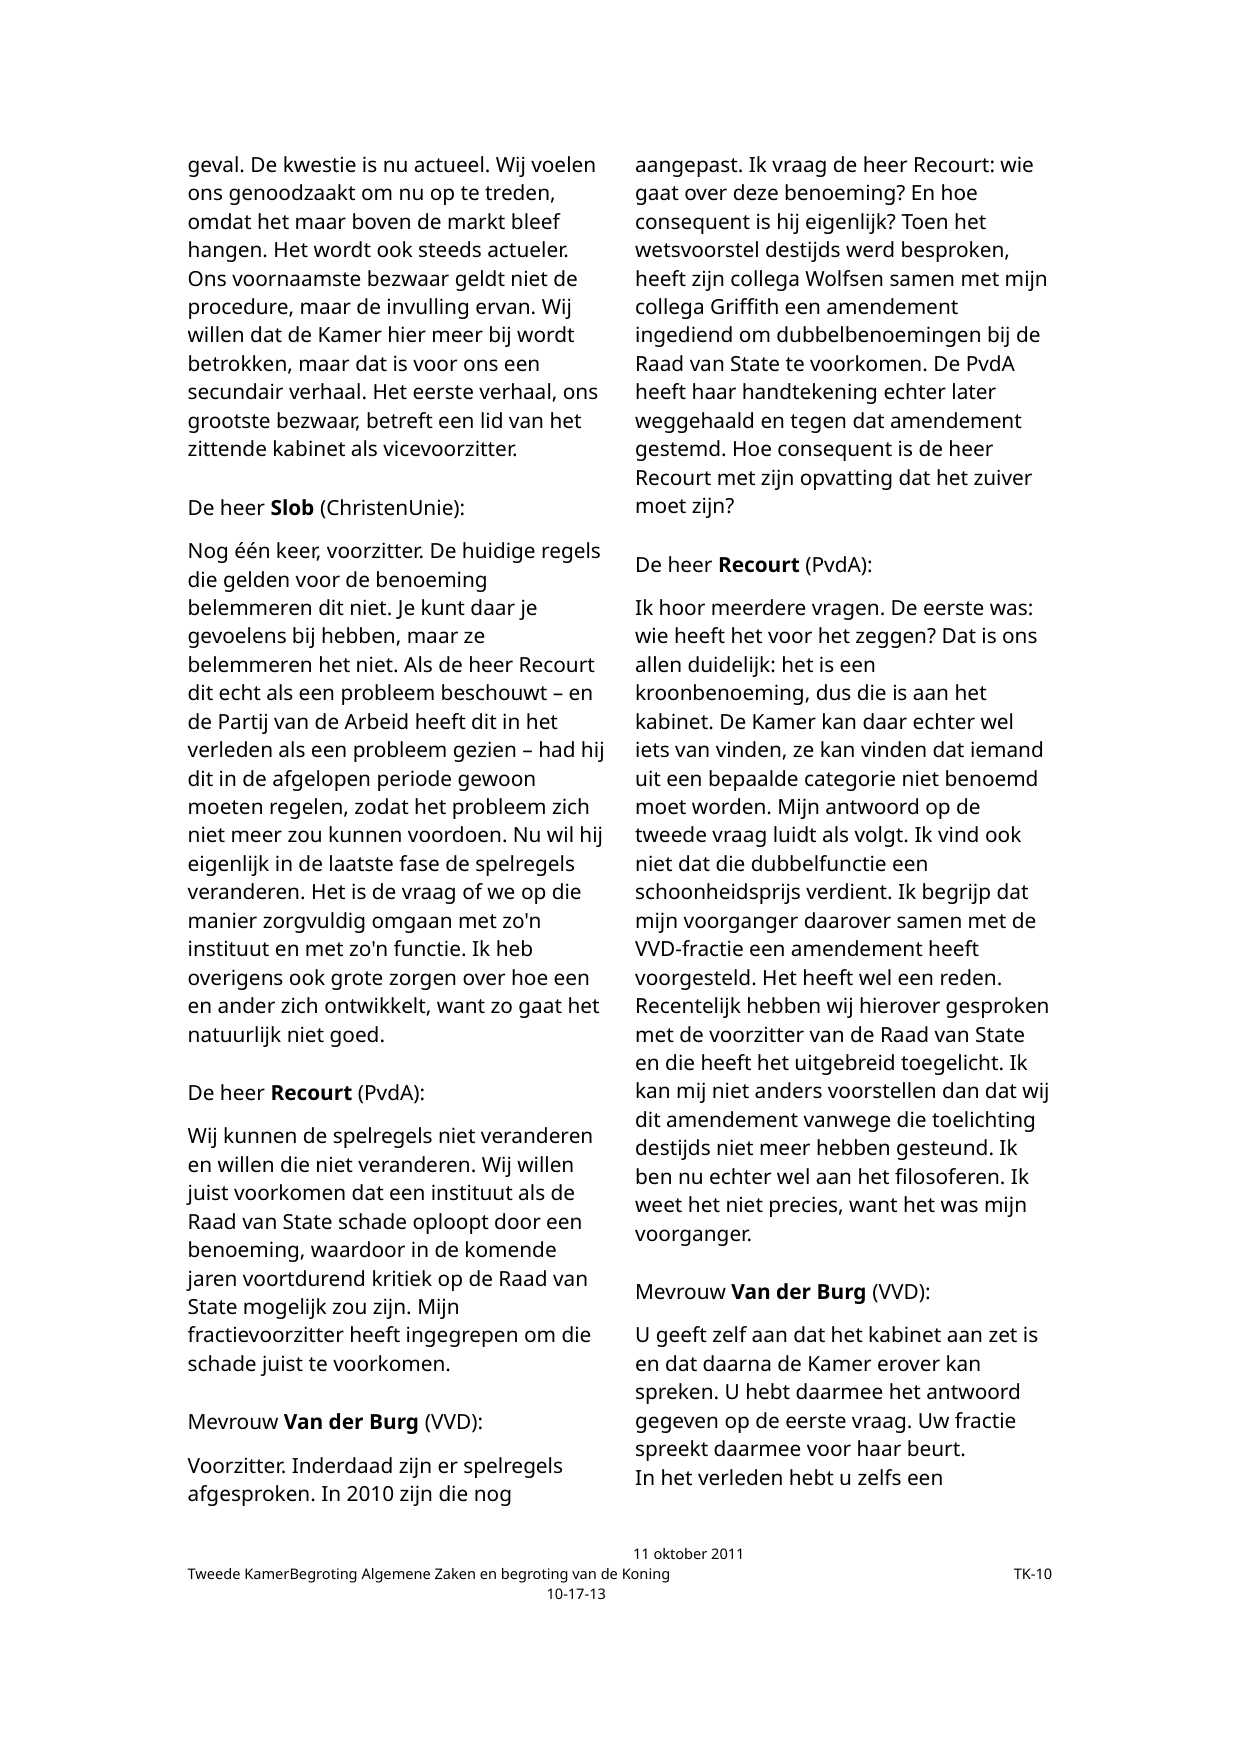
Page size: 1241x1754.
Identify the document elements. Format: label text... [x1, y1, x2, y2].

text U geeft zelf aan dat het kabinet aan zet is en dat daarna de Kamer erover kan spreken. U hebt daarmee het antwoord gegeven op de eerste vraag. Uw fractie spreekt daarmee voor haar beurt. [635, 1321, 1053, 1463]
text De heer Recourt (PvdA): [187, 1078, 605, 1107]
text Mevrouw Van der Burg (VVD): [635, 1277, 1053, 1306]
text Mevrouw Van der Burg (VVD): [187, 1407, 605, 1436]
text Ik hoor meerdere vragen. De eerste was: wie heeft het voor het zeggen? Dat is ons allen duidelijk: het is een kroonbenoeming, dus die is aan het kabinet. De Kamer kan daar echter wel iets van vinden, ze kan vinden dat iemand uit een bepaalde categorie niet benoemd moet worden. Mijn antwoord op de tweede vraag luidt als volgt. Ik vind ook niet dat die dubbelfunctie een schoonheidsprijs verdient. Ik begrijp dat mijn voorganger daarover samen met de VVD-fractie een amendement heeft voorgesteld. Het heeft wel een reden. Recentelijk hebben wij hierover gesproken met de voorzitter van de Raad van State en die heeft het uitgebreid toegelicht. Ik kan mij niet anders voorstellen dan dat wij dit amendement vanwege die toelichting destijds niet meer hebben gesteund. Ik ben nu echter wel aan het filosoferen. Ik weet het niet precies, want het was mijn voorganger. [635, 593, 1053, 1247]
text In het verleden hebt u zelfs een [635, 1463, 1053, 1491]
text De heer Recourt (PvdA): [635, 550, 1053, 578]
text Wij kunnen de spelregels niet veranderen en willen die niet veranderen. Wij willen juist voorkomen dat een instituut als de Raad van State schade oploopt door een benoeming, waardoor in de komende jaren voortdurend kritiek op de Raad van State mogelijk zou zijn. Mijn fractievoorzitter heeft ingegrepen om die schade juist te voorkomen. [187, 1122, 605, 1377]
text Voorzitter. Inderdaad zijn er spelregels afgesproken. In 2010 zijn die nog [187, 1451, 605, 1508]
text geval. De kwestie is nu actueel. Wij voelen ons genoodzaakt om nu op te treden, omdat het maar boven de markt bleef hangen. Het wordt ook steeds actueler. Ons voornaamste bezwaar geldt niet de procedure, maar de invulling ervan. Wij willen dat de Kamer hier meer bij wordt betrokken, maar dat is voor ons een secundair verhaal. Het eerste verhaal, ons grootste bezwaar, betreft een lid van het zittende kabinet als vicevoorzitter. [187, 150, 605, 463]
text De heer Slob (ChristenUnie): [187, 493, 605, 521]
text Nog één keer, voorzitter. De huidige regels die gelden voor de benoeming belemmeren dit niet. Je kunt daar je gevoelens bij hebben, maar ze belemmeren het niet. Als de heer Recourt dit echt als een probleem beschouwt – en de Partij van de Arbeid heeft dit in het verleden als een probleem gezien – had hij dit in de afgelopen periode gewoon moeten regelen, zodat het probleem zich niet meer zou kunnen voordoen. Nu wil hij eigenlijk in de laatste fase de spelregels veranderen. Het is de vraag of we op die manier zorgvuldig omgaan met zo'n instituut en met zo'n functie. Ik heb overigens ook grote zorgen over hoe een en ander zich ontwikkelt, want zo gaat het natuurlijk niet goed. [187, 536, 605, 1048]
text aangepast. Ik vraag de heer Recourt: wie gaat over deze benoeming? En hoe consequent is hij eigenlijk? Toen het wetsvoorstel destijds werd besproken, heeft zijn collega Wolfsen samen met mijn collega Griffith een amendement ingediend om dubbelbenoemingen bij de Raad van State te voorkomen. De PvdA heeft haar handtekening echter later weggehaald en tegen dat amendement gestemd. Hoe consequent is de heer Recourt met zijn opvatting dat het zuiver moet zijn? [635, 150, 1053, 520]
